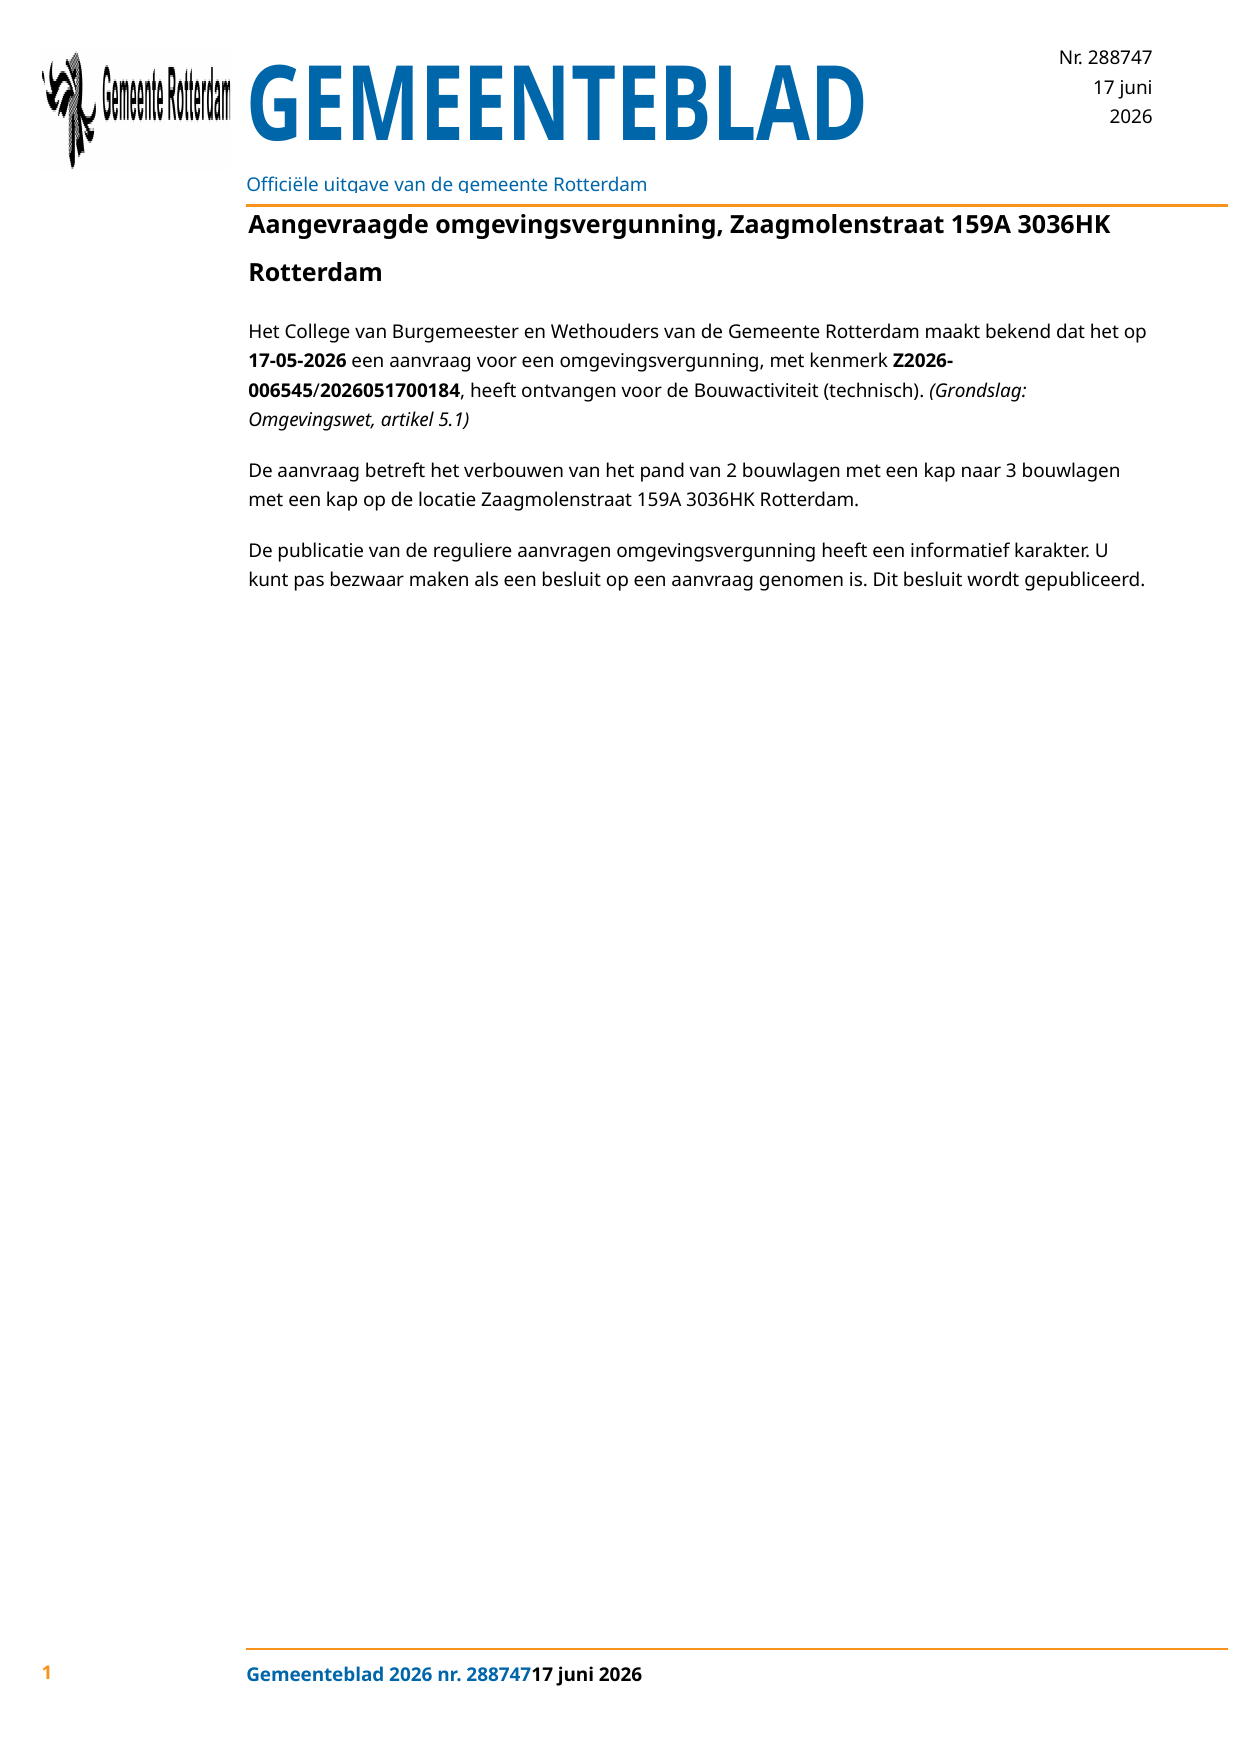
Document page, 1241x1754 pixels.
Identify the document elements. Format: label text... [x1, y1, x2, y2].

text De publicatie van de reguliere aanvragen omgevingsvergunning heeft een informatief karakter. U kunt pas bezwaar maken als een besluit op een aanvraag genomen is. Dit besluit wordt gepubliceerd. [248, 537, 1152, 592]
text De aanvraag betreft het verbouwen van het pand van 2 bouwlagen met een kap naar 3 bouwlagen met een kap op de locatie Zaagmolenstraat 159A 3036HK Rotterdam. [248, 457, 1152, 512]
picture [41, 47, 231, 172]
text Het College van Burgemeester en Wethouders van de Gemeente Rotterdam maakt bekend dat het op 17-05-2026 een aanvraag voor een omgevingsvergunning, met kenmerk Z2026-006545/2026051700184, heeft ontvangen voor de Bouwactiviteit (technisch). (Grondslag: Omgevingswet, artikel 5.1) [248, 318, 1152, 432]
text Aangevraagde omgevingsvergunning, Zaagmolenstraat 159A 3036HK Rotterdam [248, 207, 1152, 288]
